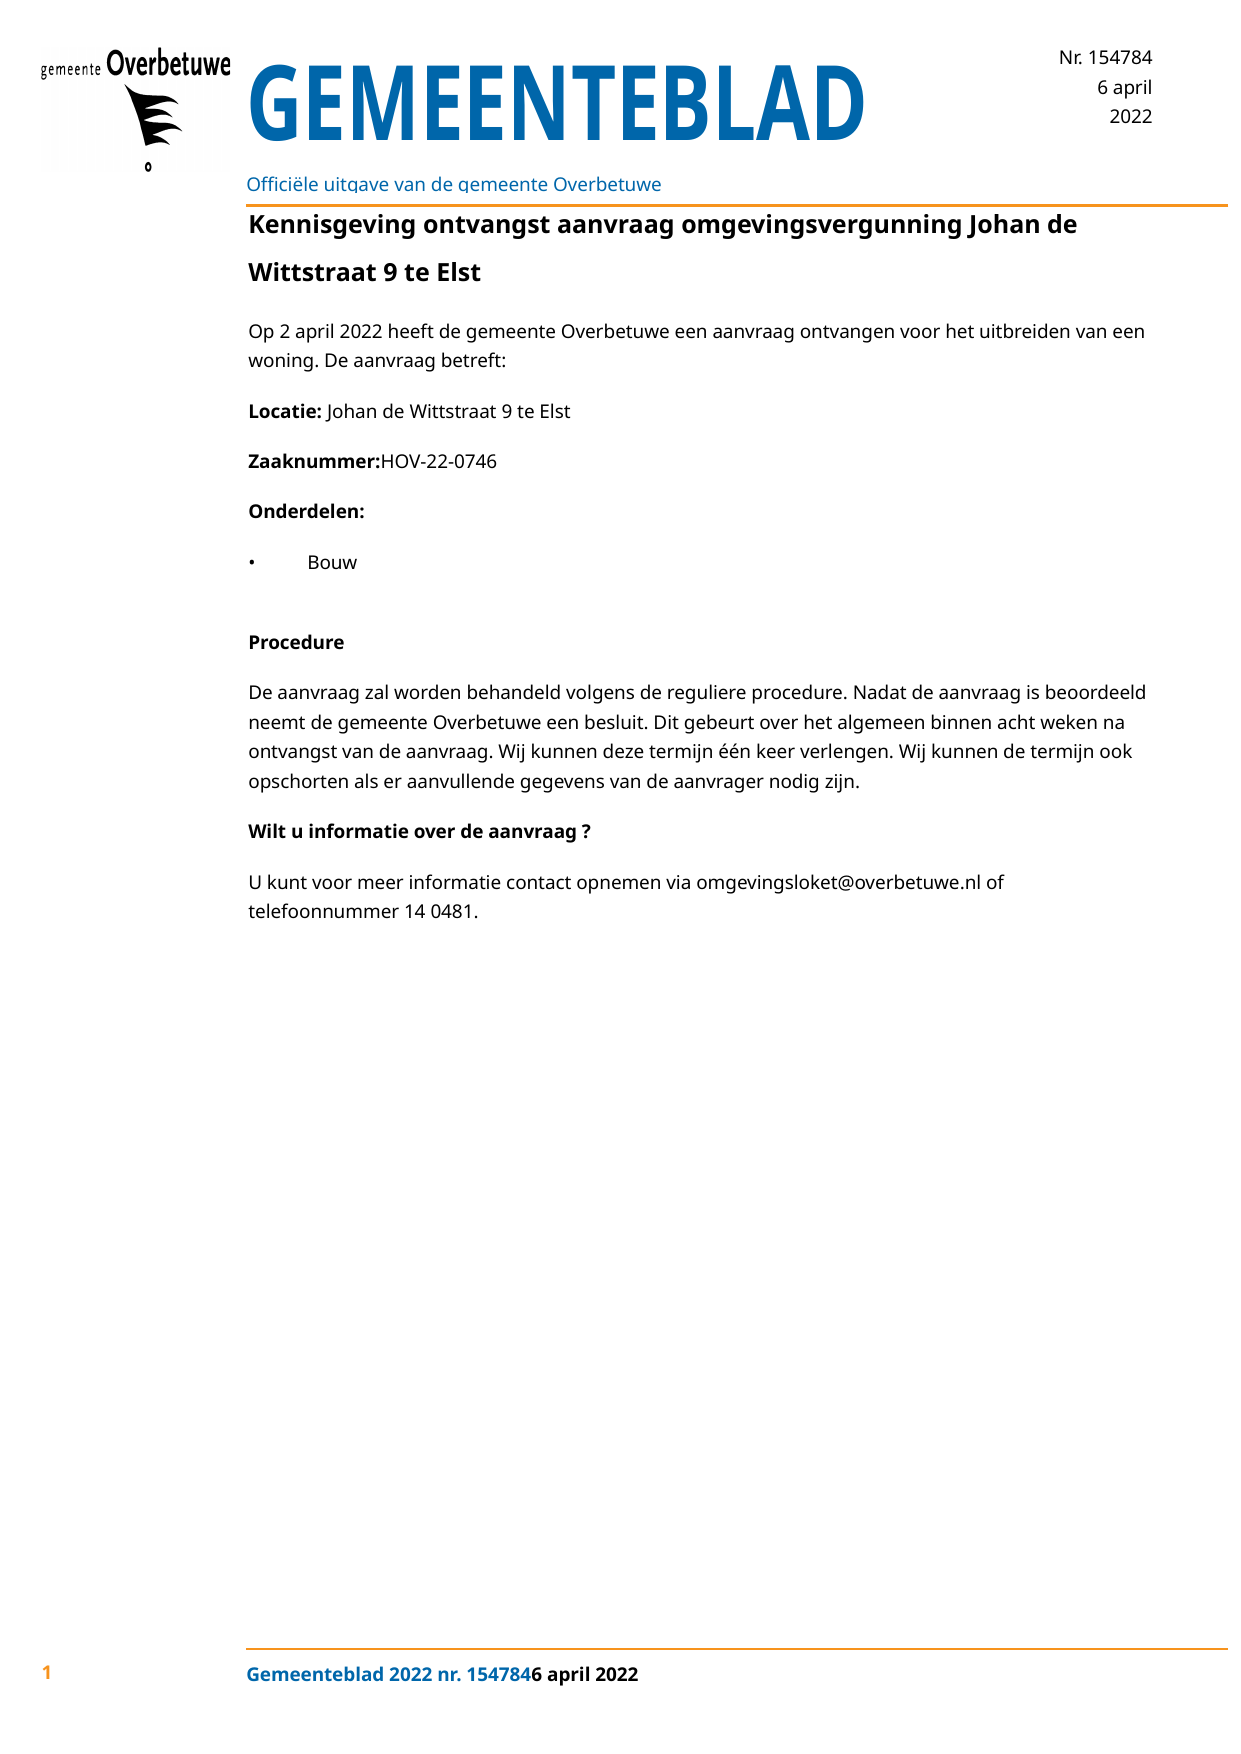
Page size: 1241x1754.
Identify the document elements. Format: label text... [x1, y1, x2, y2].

text Onderdelen: [248, 499, 1152, 524]
text Wilt u informatie over de aanvraag ? [248, 819, 1152, 844]
text U kunt voor meer informatie contact opnemen via omgevingsloket@overbetuwe.nl of telefoonnummer 14 0481. [248, 869, 1152, 924]
text Procedure [248, 629, 1152, 655]
list Bouw [248, 549, 1152, 575]
picture [41, 47, 231, 172]
text Op 2 april 2022 heeft de gemeente Overbetuwe een aanvraag ontvangen voor het uitbreiden van een woning. De aanvraag betreft: [248, 318, 1152, 373]
text Zaaknummer:HOV-22-0746 [248, 448, 1152, 474]
text Locatie: Johan de Wittstraat 9 te Elst [248, 398, 1152, 424]
text De aanvraag zal worden behandeld volgens de reguliere procedure. Nadat de aanvraag is beoordeeld neemt de gemeente Overbetuwe een besluit. Dit gebeurt over het algemeen binnen acht weken na ontvangst van de aanvraag. Wij kunnen deze termijn één keer verlengen. Wij kunnen de termijn ook opschorten als er aanvullende gegevens van de aanvrager nodig zijn. [248, 679, 1152, 794]
text Kennisgeving ontvangst aanvraag omgevingsvergunning Johan de Wittstraat 9 te Elst [248, 207, 1152, 288]
